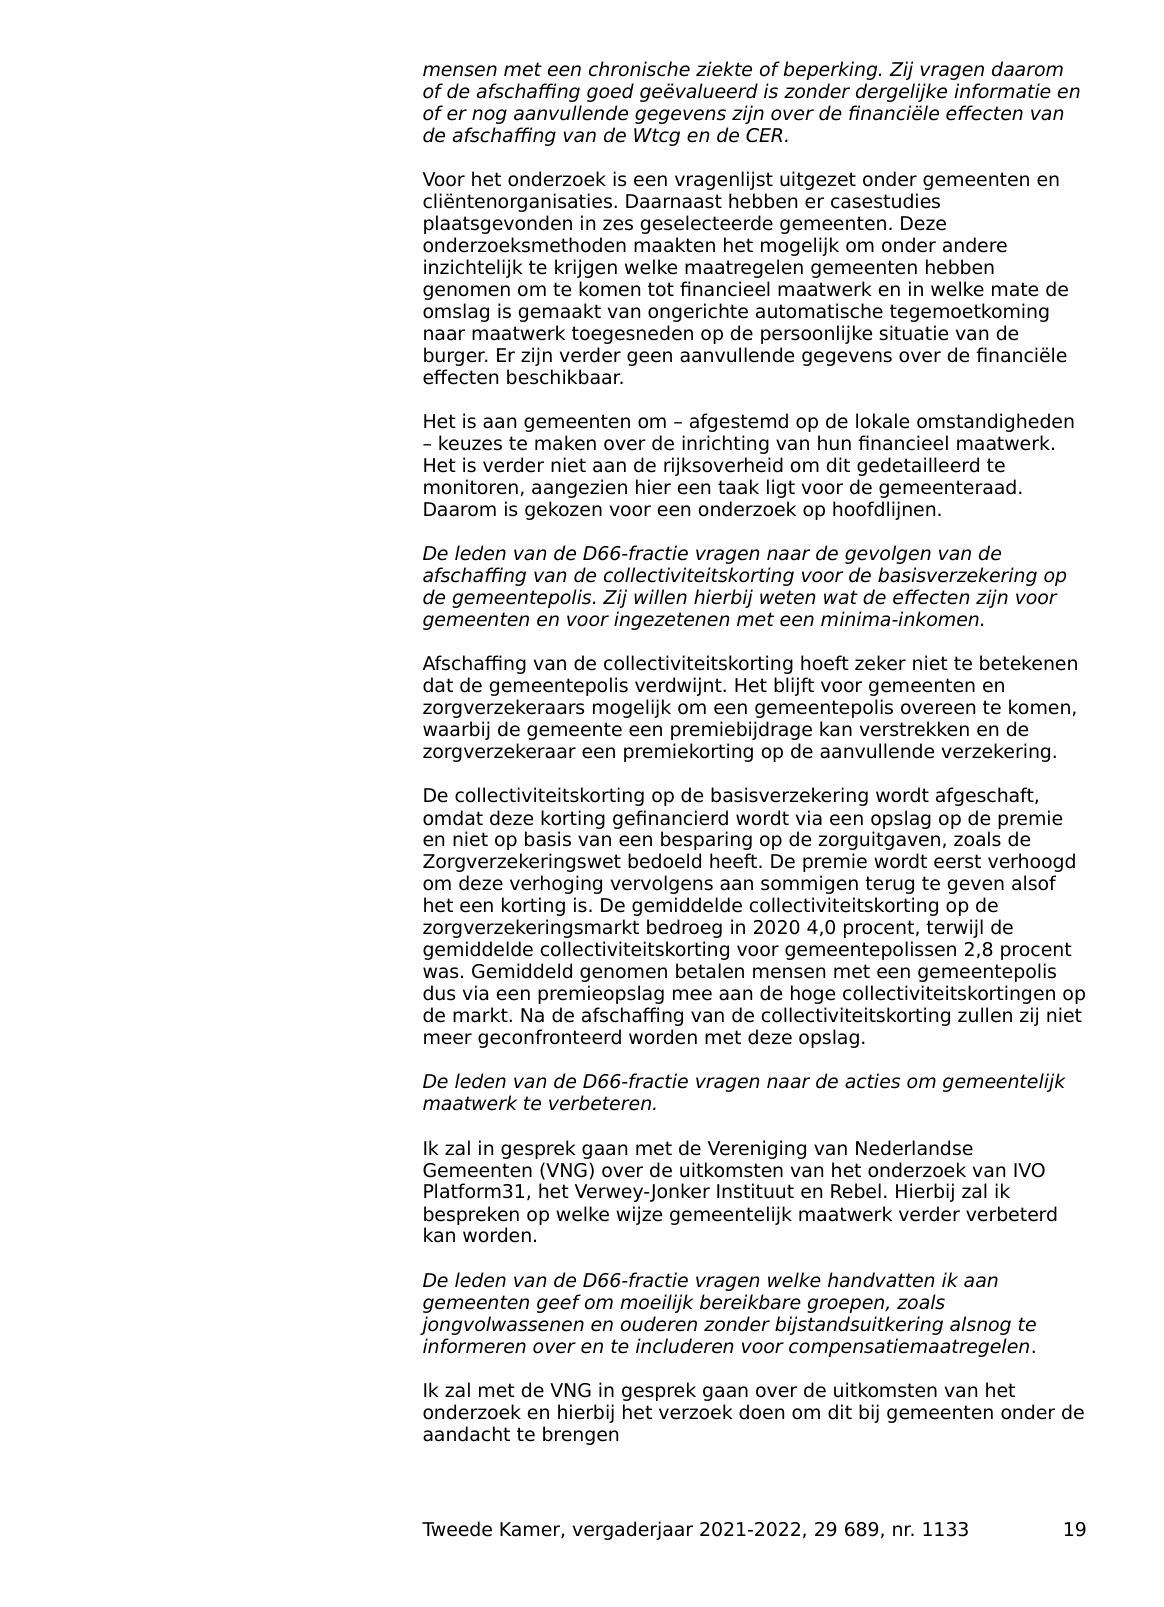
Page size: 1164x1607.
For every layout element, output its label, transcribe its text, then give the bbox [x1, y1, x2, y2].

text Ik zal in gesprek gaan met de Vereniging van Nederlandse Gemeenten (VNG) over de uitkomsten van het onderzoek van IVO Platform31, het Verwey-Jonker Instituut en Rebel. Hierbij zal ik bespreken op welke wijze gemeentelijk maatwerk verder verbeterd kan worden. [422, 1137, 1087, 1247]
text Voor het onderzoek is een vragenlijst uitgezet onder gemeenten en cliëntenorganisaties. Daarnaast hebben er casestudies plaatsgevonden in zes geselecteerde gemeenten. Deze onderzoeksmethoden maakten het mogelijk om onder andere inzichtelijk te krijgen welke maatregelen gemeenten hebben genomen om te komen tot financieel maatwerk en in welke mate de omslag is gemaakt van ongerichte automatische tegemoetkoming naar maatwerk toegesneden op de persoonlijke situatie van de burger. Er zijn verder geen aanvullende gegevens over de financiële effecten beschikbaar. [422, 169, 1087, 389]
text De leden van de D66-fractie vragen naar de gevolgen van de afschaffing van de collectiviteitskorting voor de basisverzekering op de gemeentepolis. Zij willen hierbij weten wat de effecten zijn voor gemeenten en voor ingezetenen met een minima-inkomen. [422, 543, 1087, 631]
text mensen met een chronische ziekte of beperking. Zij vragen daarom of de afschaffing goed geëvalueerd is zonder dergelijke informatie en of er nog aanvullende gegevens zijn over de financiële effecten van de afschaffing van de Wtcg en de CER. [422, 59, 1087, 147]
text Afschaffing van de collectiviteitskorting hoeft zeker niet te betekenen dat de gemeentepolis verdwijnt. Het blijft voor gemeenten en zorgverzekeraars mogelijk om een gemeentepolis overeen te komen, waarbij de gemeente een premiebijdrage kan verstrekken en de zorgverzekeraar een premiekorting op de aanvullende verzekering. [422, 653, 1087, 763]
text De leden van de D66-fractie vragen welke handvatten ik aan gemeenten geef om moeilijk bereikbare groepen, zoals jongvolwassenen en ouderen zonder bijstandsuitkering alsnog te informeren over en te includeren voor compensatiemaatregelen. [422, 1269, 1087, 1357]
text Ik zal met de VNG in gesprek gaan over de uitkomsten van het onderzoek en hierbij het verzoek doen om dit bij gemeenten onder de aandacht te brengen [422, 1380, 1087, 1446]
text De leden van de D66-fractie vragen naar de acties om gemeentelijk maatwerk te verbeteren. [422, 1071, 1087, 1115]
text De collectiviteitskorting op de basisverzekering wordt afgeschaft, omdat deze korting gefinancierd wordt via een opslag op de premie en niet op basis van een besparing op de zorguitgaven, zoals de Zorgverzekeringswet bedoeld heeft. De premie wordt eerst verhoogd om deze verhoging vervolgens aan sommigen terug te geven alsof het een korting is. De gemiddelde collectiviteitskorting op de zorgverzekeringsmarkt bedroeg in 2020 4,0 procent, terwijl de gemiddelde collectiviteitskorting voor gemeentepolissen 2,8 procent was. Gemiddeld genomen betalen mensen met een gemeentepolis dus via een premieopslag mee aan de hoge collectiviteitskortingen op de markt. Na de afschaffing van de collectiviteitskorting zullen zij niet meer geconfronteerd worden met deze opslag. [422, 785, 1087, 1049]
text Het is aan gemeenten om – afgestemd op de lokale omstandigheden – keuzes te maken over de inrichting van hun financieel maatwerk. Het is verder niet aan de rijksoverheid om dit gedetailleerd te monitoren, aangezien hier een taak ligt voor de gemeenteraad. Daarom is gekozen voor een onderzoek op hoofdlijnen. [422, 411, 1087, 521]
